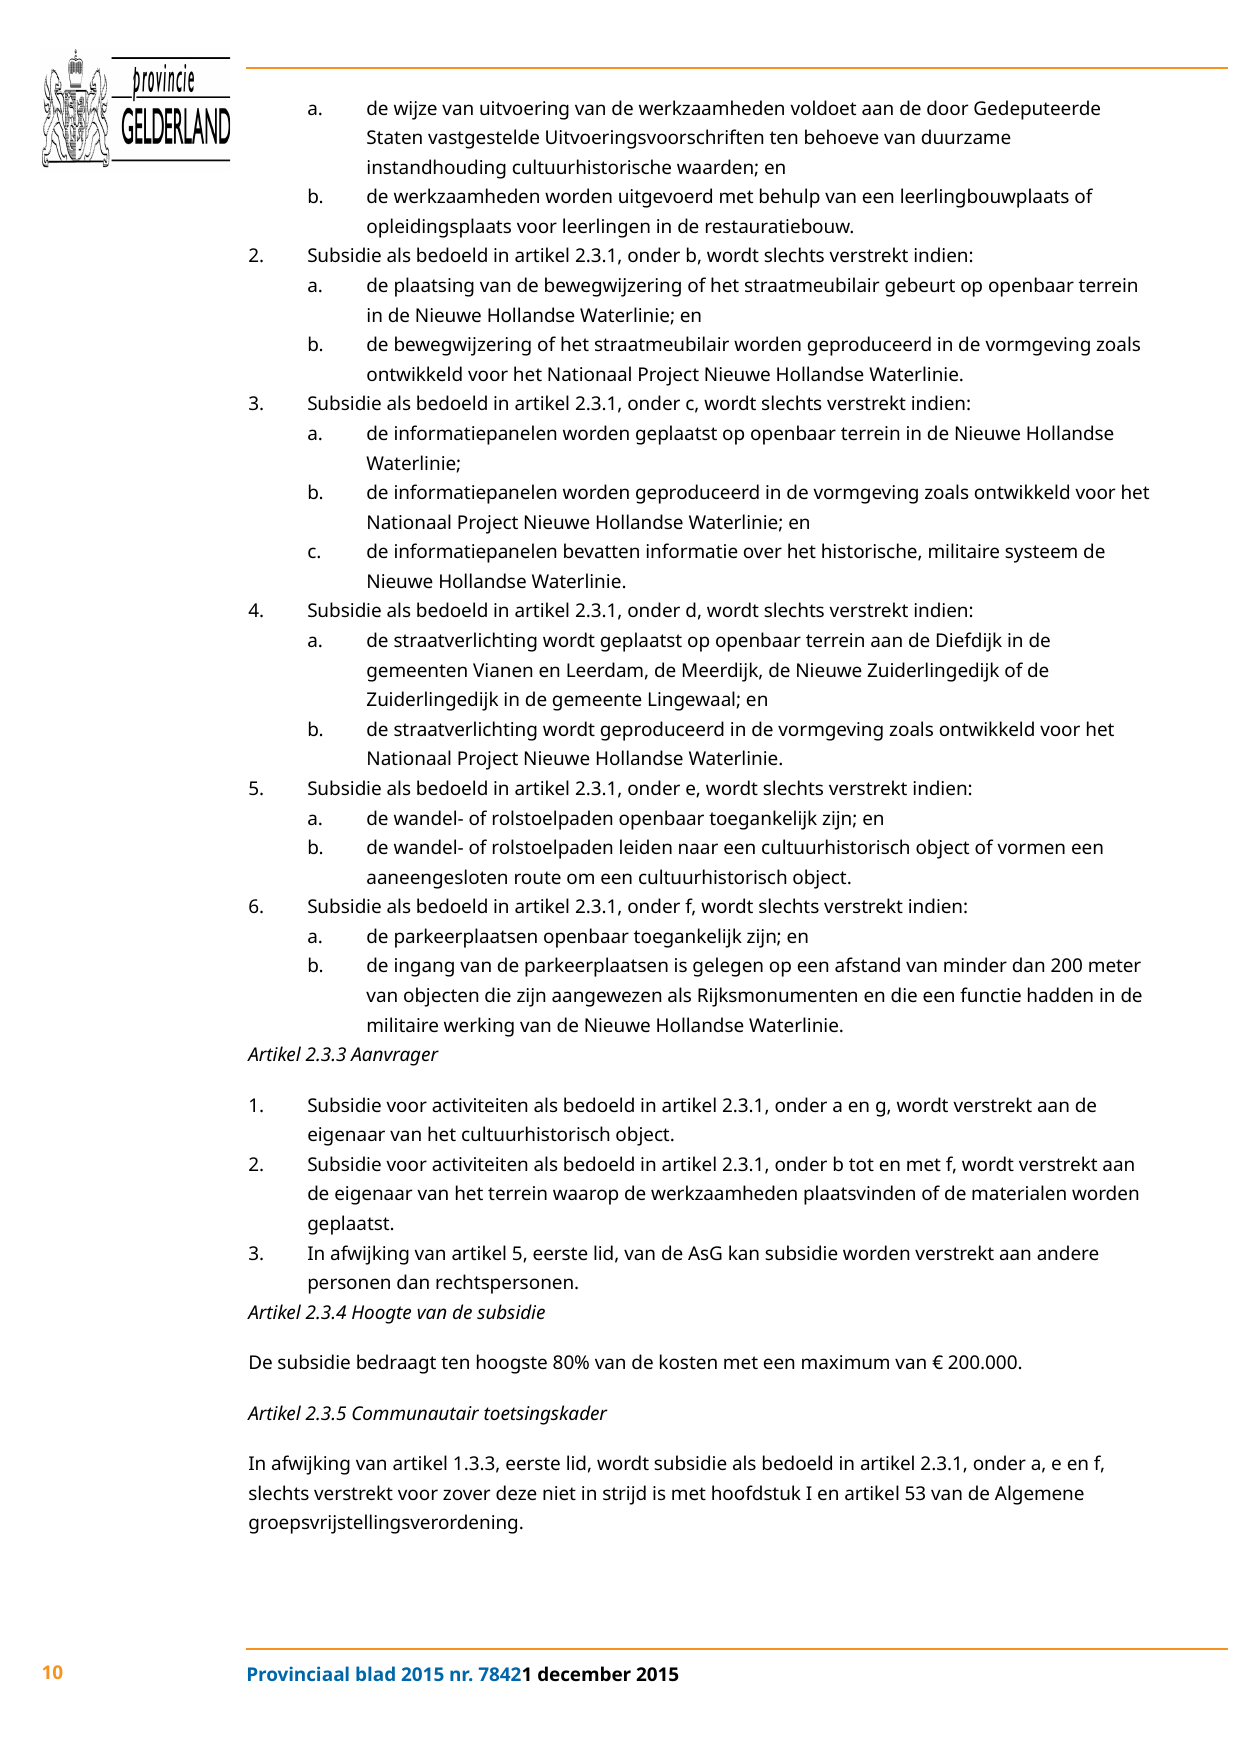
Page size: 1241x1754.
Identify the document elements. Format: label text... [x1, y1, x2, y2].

text Artikel 2.3.5 Communautair toetsingskader [248, 1400, 1152, 1426]
list de wandel- of rolstoelpaden leiden naar een cultuurhistorisch object of vormen een aaneengesloten route om een cultuurhistorisch object. [307, 834, 1152, 890]
list Subsidie als bedoeld in artikel 2.3.1, onder f, wordt slechts verstrekt indien: [248, 893, 1152, 919]
list de informatiepanelen worden geproduceerd in de vormgeving zoals ontwikkeld voor het Nationaal Project Nieuwe Hollandse Waterlinie; en [307, 479, 1152, 535]
list de straatverlichting wordt geproduceerd in de vormgeving zoals ontwikkeld voor het Nationaal Project Nieuwe Hollandse Waterlinie. [307, 716, 1152, 771]
text Artikel 2.3.4 Hoogte van de subsidie [248, 1299, 1152, 1325]
list de ingang van de parkeerplaatsen is gelegen op een afstand van minder dan 200 meter van objecten die zijn aangewezen als Rijksmonumenten en die een functie hadden in de militaire werking van de Nieuwe Hollandse Waterlinie. [307, 953, 1152, 1038]
text Artikel 2.3.3 Aanvrager [248, 1041, 1152, 1067]
list de werkzaamheden worden uitgevoerd met behulp van een leerlingbouwplaats of opleidingsplaats voor leerlingen in de restauratiebouw. [307, 183, 1152, 239]
list de informatiepanelen bevatten informatie over het historische, militaire systeem de Nieuwe Hollandse Waterlinie. [307, 538, 1152, 594]
text In afwijking van artikel 1.3.3, eerste lid, wordt subsidie als bedoeld in artikel 2.3.1, onder a, e en f, slechts verstrekt voor zover deze niet in strijd is met hoofdstuk I en artikel 53 van de Algemene groepsvrijstellingsverordening. [248, 1450, 1152, 1535]
list de plaatsing van de bewegwijzering of het straatmeubilair gebeurt op openbaar terrein in de Nieuwe Hollandse Waterlinie; en [307, 272, 1152, 328]
list de bewegwijzering of het straatmeubilair worden geproduceerd in de vormgeving zoals ontwikkeld voor het Nationaal Project Nieuwe Hollandse Waterlinie. [307, 331, 1152, 387]
list Subsidie als bedoeld in artikel 2.3.1, onder c, wordt slechts verstrekt indien: [248, 391, 1152, 416]
list de parkeerplaatsen openbaar toegankelijk zijn; en [307, 923, 1152, 949]
list Subsidie voor activiteiten als bedoeld in artikel 2.3.1, onder b tot en met f, wordt verstrekt aan de eigenaar van het terrein waarop de werkzaamheden plaatsvinden of de materialen worden geplaatst. [248, 1151, 1152, 1236]
list de wijze van uitvoering van de werkzaamheden voldoet aan de door Gedeputeerde Staten vastgestelde Uitvoeringsvoorschriften ten behoeve van duurzame instandhouding cultuurhistorische waarden; en [307, 95, 1152, 180]
list Subsidie als bedoeld in artikel 2.3.1, onder d, wordt slechts verstrekt indien: [248, 598, 1152, 623]
list Subsidie voor activiteiten als bedoeld in artikel 2.3.1, onder a en g, wordt verstrekt aan de eigenaar van het cultuurhistorisch object. [248, 1092, 1152, 1147]
text De subsidie bedraagt ten hoogste 80% van de kosten met een maximum van € 200.000. [248, 1349, 1152, 1375]
list In afwijking van artikel 5, eerste lid, van de AsG kan subsidie worden verstrekt aan andere personen dan rechtspersonen. [248, 1240, 1152, 1295]
list Subsidie als bedoeld in artikel 2.3.1, onder b, wordt slechts verstrekt indien: [248, 243, 1152, 268]
list de informatiepanelen worden geplaatst op openbaar terrein in de Nieuwe Hollandse Waterlinie; [307, 420, 1152, 476]
picture [41, 47, 231, 172]
list Subsidie als bedoeld in artikel 2.3.1, onder e, wordt slechts verstrekt indien: [248, 775, 1152, 801]
list de straatverlichting wordt geplaatst op openbaar terrein aan de Diefdijk in de gemeenten Vianen en Leerdam, de Meerdijk, de Nieuwe Zuiderlingedijk of de Zuiderlingedijk in de gemeente Lingewaal; en [307, 627, 1152, 712]
list de wandel- of rolstoelpaden openbaar toegankelijk zijn; en [307, 805, 1152, 831]
